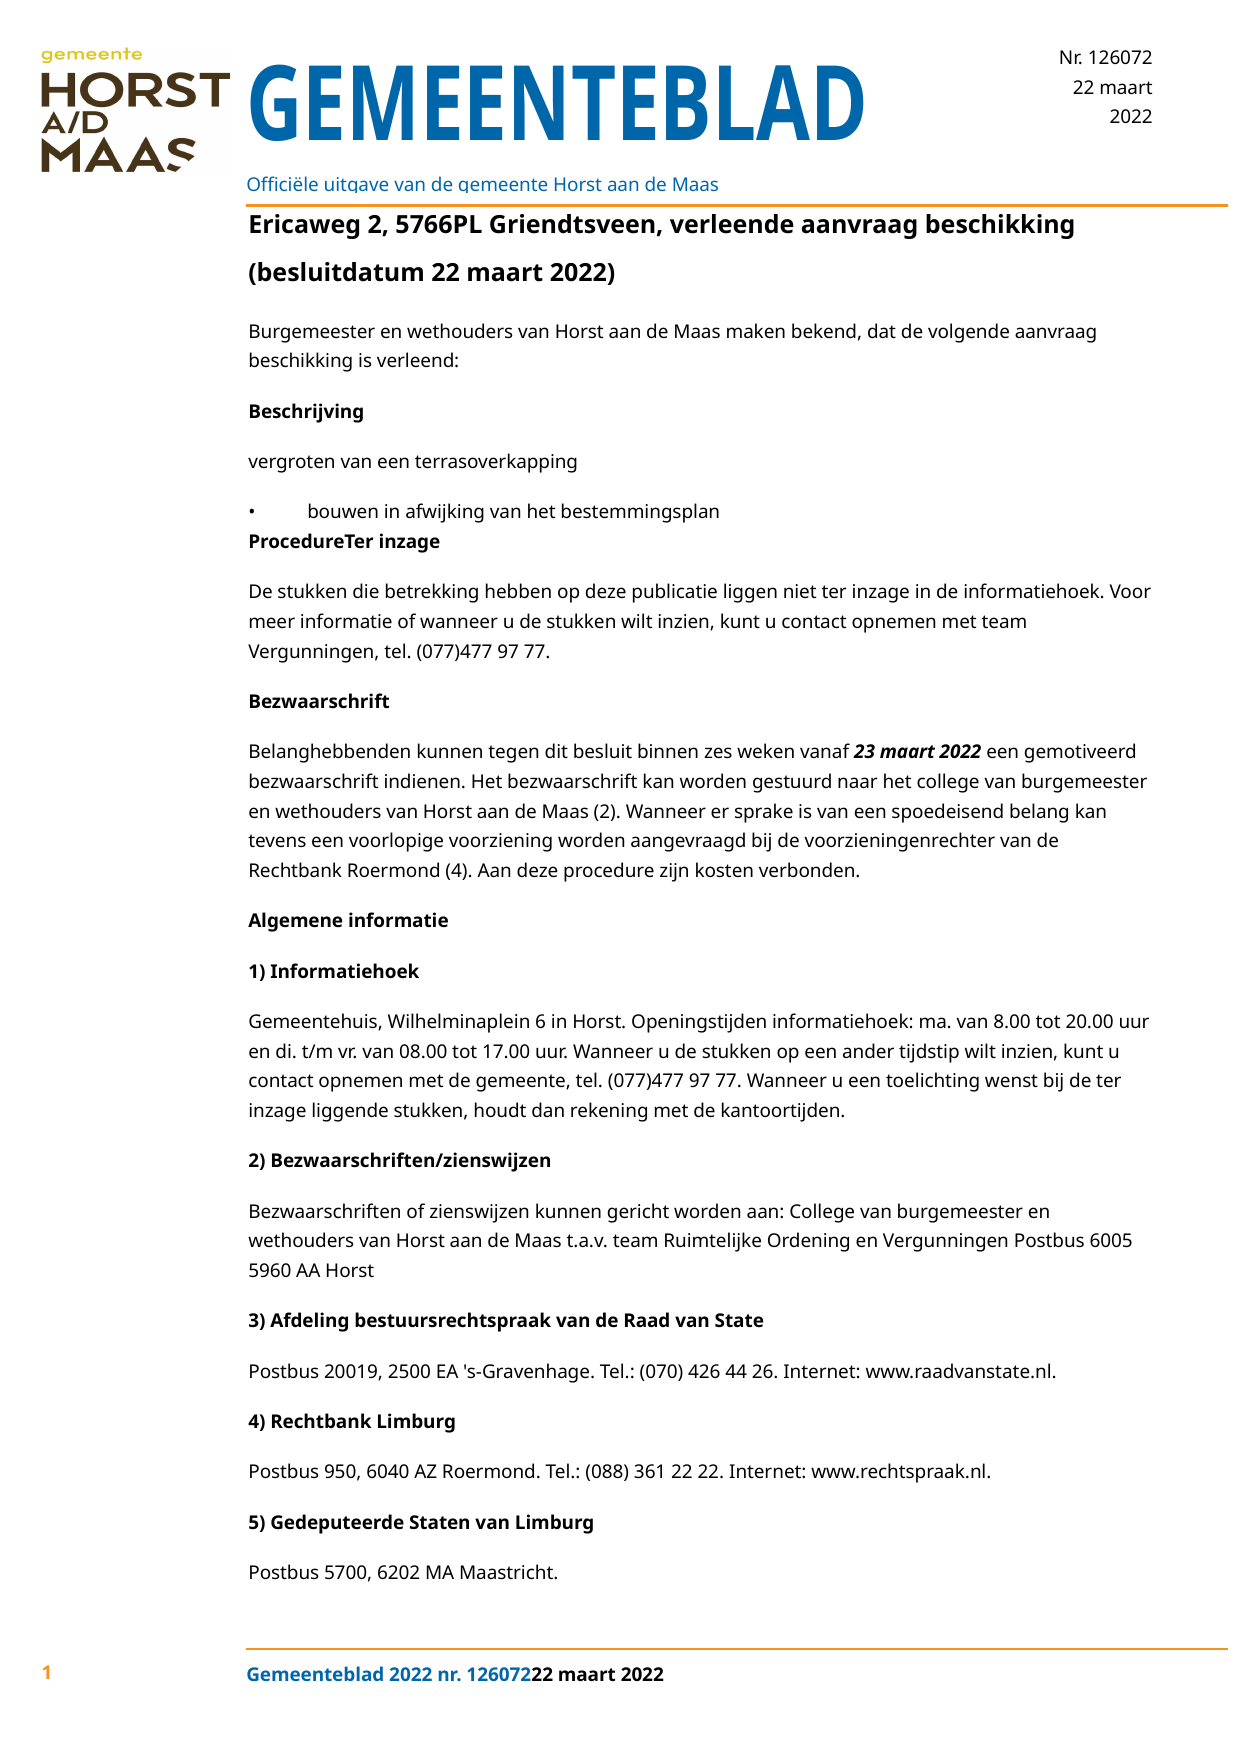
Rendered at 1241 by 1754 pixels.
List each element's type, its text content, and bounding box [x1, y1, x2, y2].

text Postbus 20019, 2500 EA 's-Gravenhage. Tel.: (070) 426 44 26. Internet: www.raadvanstate.nl. [248, 1358, 1152, 1384]
text 2) Bezwaarschriften/zienswijzen [248, 1147, 1152, 1173]
text ProcedureTer inzage [248, 528, 1152, 554]
picture [41, 47, 231, 172]
text Gemeentehuis, Wilhelminaplein 6 in Horst. Openingstijden informatiehoek: ma. van 8.00 tot 20.00 uur en di. t/m vr. van 08.00 tot 17.00 uur. Wanneer u de stukken op een ander tijdstip wilt inzien, kunt u contact opnemen met de gemeente, tel. (077)477 97 77. Wanneer u een toelichting wenst bij de ter inzage liggende stukken, houdt dan rekening met de kantoortijden. [248, 1008, 1152, 1123]
text Bezwaarschrift [248, 688, 1152, 714]
text Bezwaarschriften of zienswijzen kunnen gericht worden aan: College van burgemeester en wethouders van Horst aan de Maas t.a.v. team Ruimtelijke Ordening en Vergunningen Postbus 6005 5960 AA Horst [248, 1198, 1152, 1283]
text Algemene informatie [248, 907, 1152, 933]
text Ericaweg 2, 5766PL Griendtsveen, verleende aanvraag beschikking (besluitdatum 22 maart 2022) [248, 207, 1152, 288]
text 5) Gedeputeerde Staten van Limburg [248, 1509, 1152, 1535]
text De stukken die betrekking hebben op deze publicatie liggen niet ter inzage in de informatiehoek. Voor meer informatie of wanneer u de stukken wilt inzien, kunt u contact opnemen met team Vergunningen, tel. (077)477 97 77. [248, 579, 1152, 664]
text 3) Afdeling bestuursrechtspraak van de Raad van State [248, 1307, 1152, 1333]
list bouwen in afwijking van het bestemmingsplan [248, 499, 1152, 524]
text 4) Rechtbank Limburg [248, 1408, 1152, 1434]
text Beschrijving [248, 398, 1152, 424]
text Postbus 5700, 6202 MA Maastricht. [248, 1559, 1152, 1585]
text Postbus 950, 6040 AZ Roermond. Tel.: (088) 361 22 22. Internet: www.rechtspraak.nl. [248, 1459, 1152, 1484]
text 1) Informatiehoek [248, 958, 1152, 984]
text vergroten van een terrasoverkapping [248, 448, 1152, 474]
text Burgemeester en wethouders van Horst aan de Maas maken bekend, dat de volgende aanvraag beschikking is verleend: [248, 318, 1152, 373]
text Belanghebbenden kunnen tegen dit besluit binnen zes weken vanaf 23 maart 2022 een gemotiveerd bezwaarschrift indienen. Het bezwaarschrift kan worden gestuurd naar het college van burgemeester en wethouders van Horst aan de Maas (2). Wanneer er sprake is van een spoedeisend belang kan tevens een voorlopige voorziening worden aangevraagd bij de voorzieningenrechter van de Rechtbank Roermond (4). Aan deze procedure zijn kosten verbonden. [248, 739, 1152, 883]
